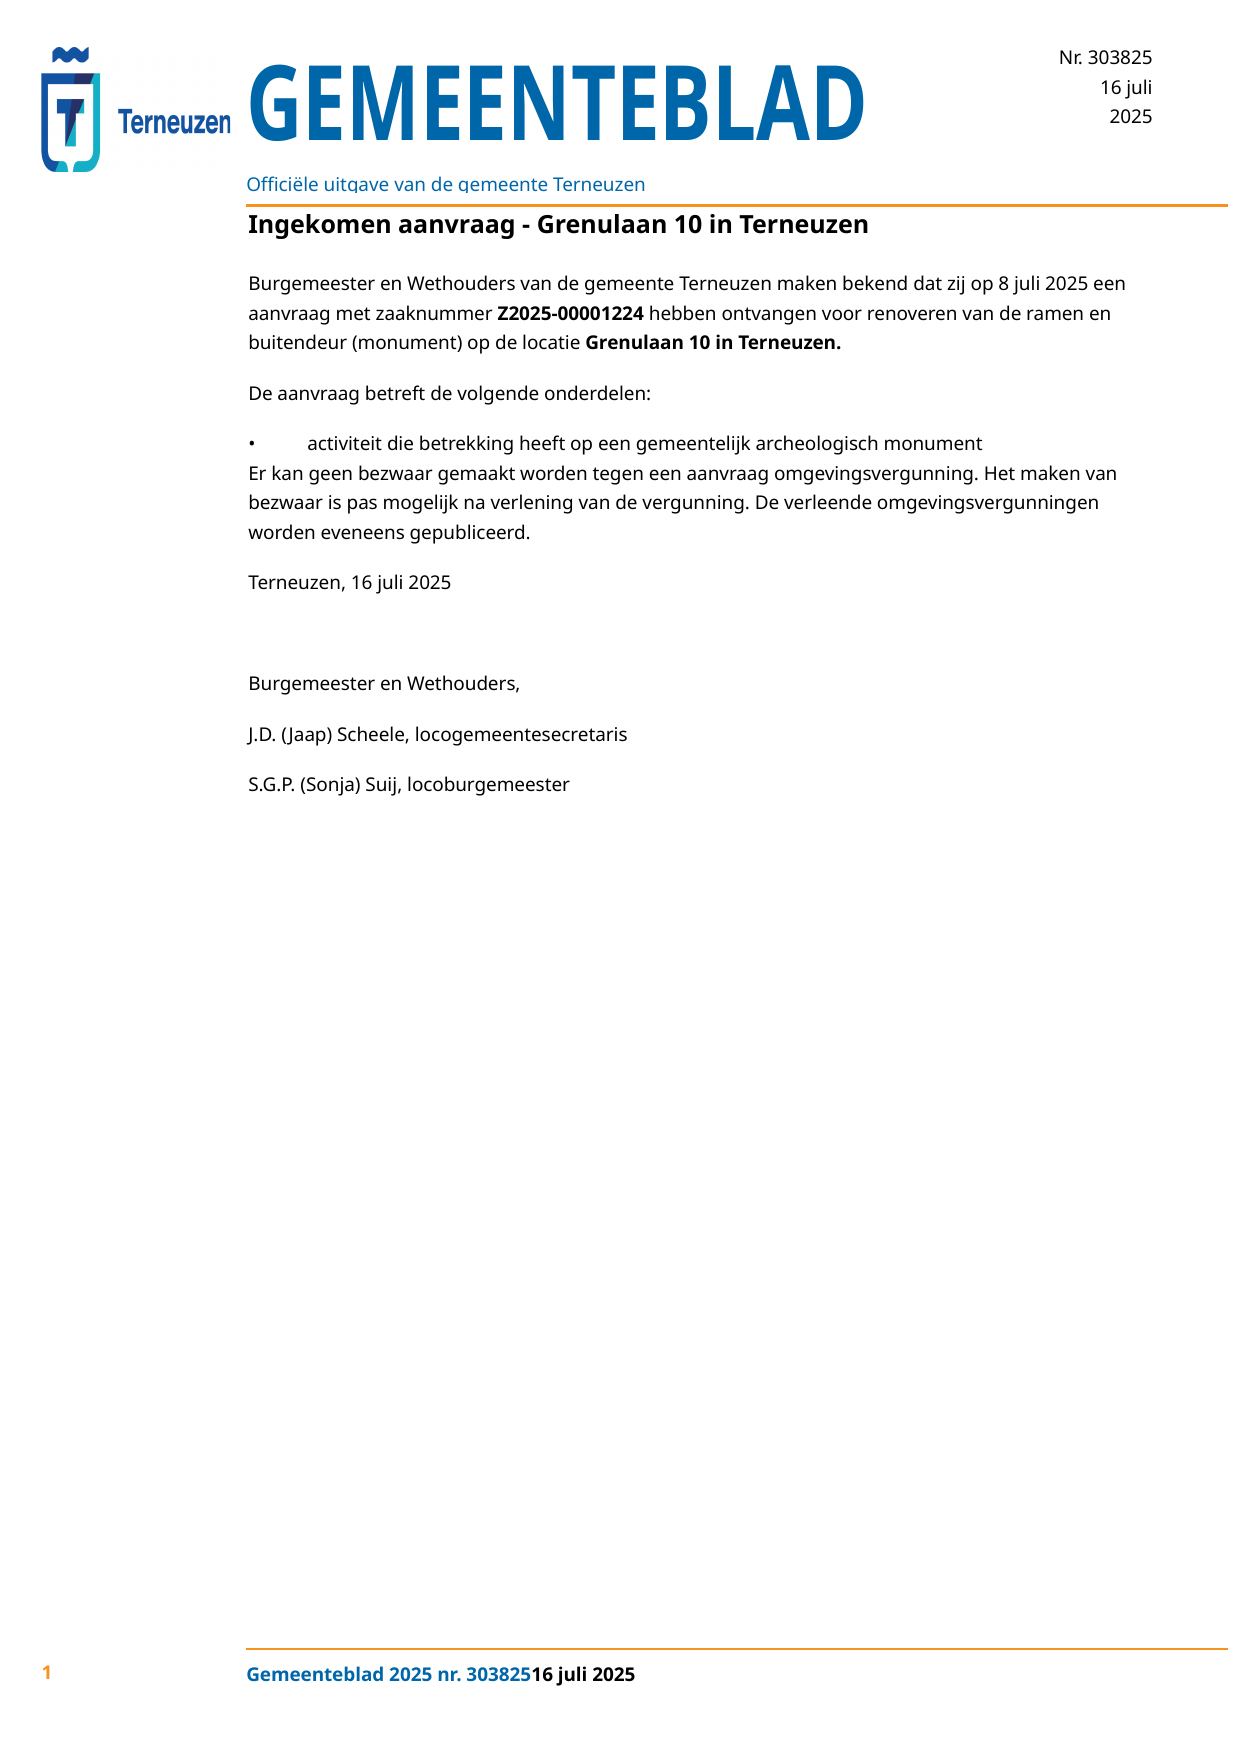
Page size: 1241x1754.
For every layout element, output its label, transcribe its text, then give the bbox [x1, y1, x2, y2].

text S.G.P. (Sonja) Suij, locoburgemeester [248, 771, 1152, 797]
text De aanvraag betreft de volgende onderdelen: [248, 380, 1152, 406]
text Burgemeester en Wethouders, [248, 670, 1152, 696]
text Ingekomen aanvraag - Grenulaan 10 in Terneuzen [248, 207, 1152, 241]
picture [41, 47, 231, 172]
list activiteit die betrekking heeft op een gemeentelijk archeologisch monument [248, 430, 1152, 456]
text Terneuzen, 16 juli 2025 [248, 569, 1152, 595]
text Er kan geen bezwaar gemaakt worden tegen een aanvraag omgevingsvergunning. Het maken van bezwaar is pas mogelijk na verlening van de vergunning. De verleende omgevingsvergunningen worden eveneens gepubliceerd. [248, 460, 1152, 545]
text Burgemeester en Wethouders van de gemeente Terneuzen maken bekend dat zij op 8 juli 2025 een aanvraag met zaaknummer Z2025-00001224 hebben ontvangen voor renoveren van de ramen en buitendeur (monument) op de locatie Grenulaan 10 in Terneuzen. [248, 270, 1152, 355]
text J.D. (Jaap) Scheele, locogemeentesecretaris [248, 721, 1152, 746]
